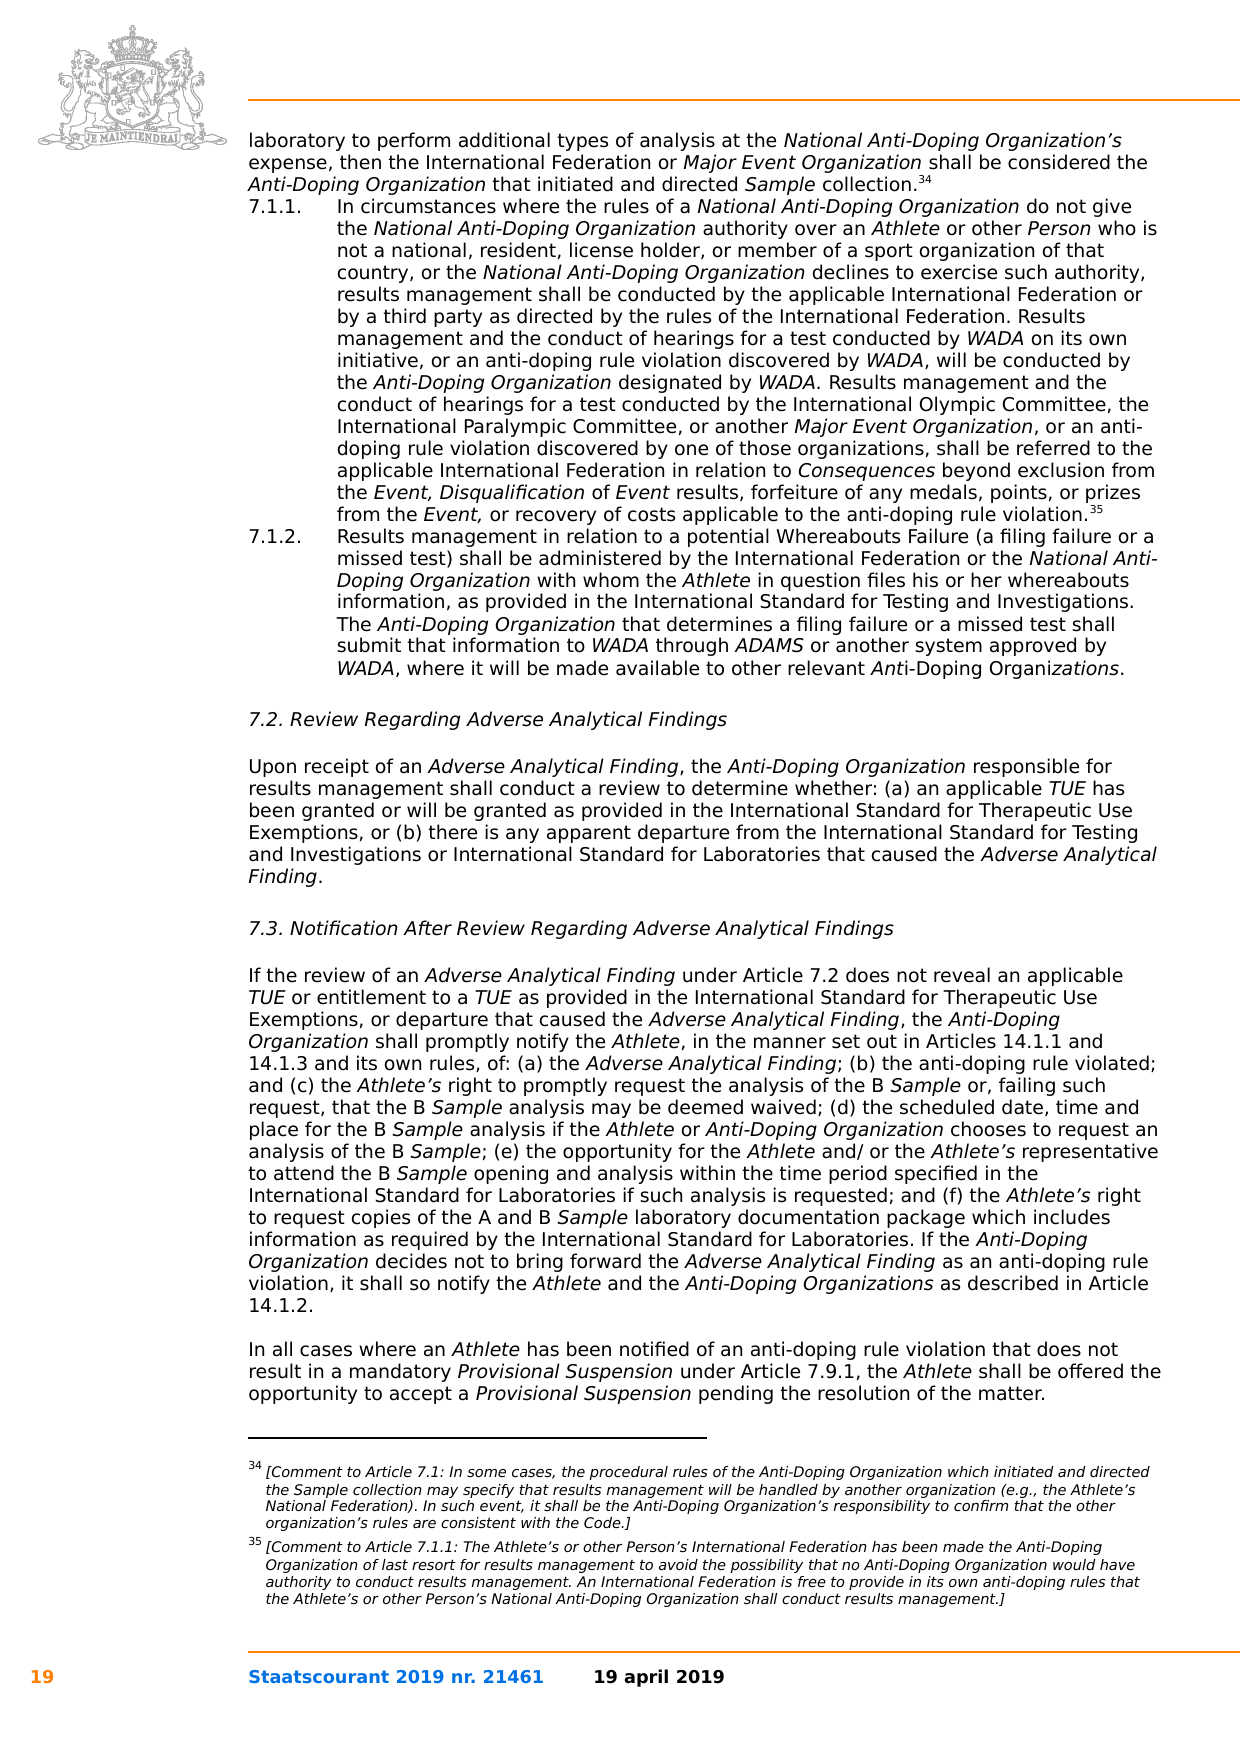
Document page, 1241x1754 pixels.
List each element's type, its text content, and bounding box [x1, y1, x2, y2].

text laboratory to perform additional types of analysis at the National Anti-Doping Organization’s expense, then the International Federation or Major Event Organization shall be considered the Anti-Doping Organization that initiated and directed Sample collection. [248, 130, 1163, 196]
text If the review of an Adverse Analytical Finding under Article 7.2 does not reveal an applicable TUE or entitlement to a TUE as provided in the International Standard for Therapeutic Use Exemptions, or departure that caused the Adverse Analytical Finding, the Anti-Doping Organization shall promptly notify the Athlete, in the manner set out in Articles 14.1.1 and 14.1.3 and its own rules, of: (a) the Adverse Analytical Finding; (b) the anti-doping rule violated; and (c) the Athlete’s right to promptly request the analysis of the B Sample or, failing such request, that the B Sample analysis may be deemed waived; (d) the scheduled date, time and place for the B Sample analysis if the Athlete or Anti-Doping Organization chooses to request an analysis of the B Sample; (e) the opportunity for the Athlete and/ or the Athlete’s representative to attend the B Sample opening and analysis within the time period specified in the International Standard for Laboratories if such analysis is requested; and (f) the Athlete’s right to request copies of the A and B Sample laboratory documentation package which includes information as required by the International Standard for Laboratories. If the Anti-Doping Organization decides not to bring forward the Adverse Analytical Finding as an anti-doping rule violation, it shall so notify the Athlete and the Anti-Doping Organizations as described in Article 14.1.2. [248, 965, 1163, 1317]
picture [38, 25, 227, 150]
subtitle 7.2. Review Regarding Adverse Analytical Findings [248, 709, 1163, 731]
text [Comment to Article 7.1.1: The Athlete’s or other Person’s International Federation has been made the Anti-Doping Organization of last resort for results management to avoid the possibility that no Anti-Doping Organization would have authority to conduct results management. An International Federation is free to provide in its own anti-doping rules that the Athlete’s or other Person’s National Anti-Doping Organization shall conduct results management.] [248, 1535, 1163, 1608]
text [Comment to Article 7.1: In some cases, the procedural rules of the Anti-Doping Organization which initiated and directed the Sample collection may specify that results management will be handled by another organization (e.g., the Athlete’s National Federation). In such event, it shall be the Anti-Doping Organization’s responsibility to confirm that the other organization’s rules are consistent with the Code.] [248, 1459, 1163, 1532]
text 7.1.1. In circumstances where the rules of a National Anti-Doping Organization do not give the National Anti-Doping Organization authority over an Athlete or other Person who is not a national, resident, license holder, or member of a sport organization of that country, or the National Anti-Doping Organization declines to exercise such authority, results management shall be conducted by the applicable International Federation or by a third party as directed by the rules of the International Federation. Results management and the conduct of hearings for a test conducted by WADA on its own initiative, or an anti-doping rule violation discovered by WADA, will be conducted by the Anti-Doping Organization designated by WADA. Results management and the conduct of hearings for a test conducted by the International Olympic Committee, the International Paralympic Committee, or another Major Event Organization, or an anti-doping rule violation discovered by one of those organizations, shall be referred to the applicable International Federation in relation to Consequences beyond exclusion from the Event, Disqualification of Event results, forfeiture of any medals, points, or prizes from the Event, or recovery of costs applicable to the anti-doping rule violation. [248, 196, 1163, 526]
subtitle 7.3. Notification After Review Regarding Adverse Analytical Findings [248, 918, 1163, 940]
text Upon receipt of an Adverse Analytical Finding, the Anti-Doping Organization responsible for results management shall conduct a review to determine whether: (a) an applicable TUE has been granted or will be granted as provided in the International Standard for Therapeutic Use Exemptions, or (b) there is any apparent departure from the International Standard for Testing and Investigations or International Standard for Laboratories that caused the Adverse Analytical Finding. [248, 756, 1163, 888]
text In all cases where an Athlete has been notified of an anti-doping rule violation that does not result in a mandatory Provisional Suspension under Article 7.9.1, the Athlete shall be offered the opportunity to accept a Provisional Suspension pending the resolution of the matter. [248, 1339, 1163, 1405]
text 7.1.2. Results management in relation to a potential Whereabouts Failure (a filing failure or a missed test) shall be administered by the International Federation or the National Anti-Doping Organization with whom the Athlete in question files his or her whereabouts information, as provided in the International Standard for Testing and Investigations. The Anti-Doping Organization that determines a filing failure or a missed test shall submit that information to WADA through ADAMS or another system approved by WADA, where it will be made available to other relevant Anti-Doping Organizations. [248, 526, 1163, 679]
